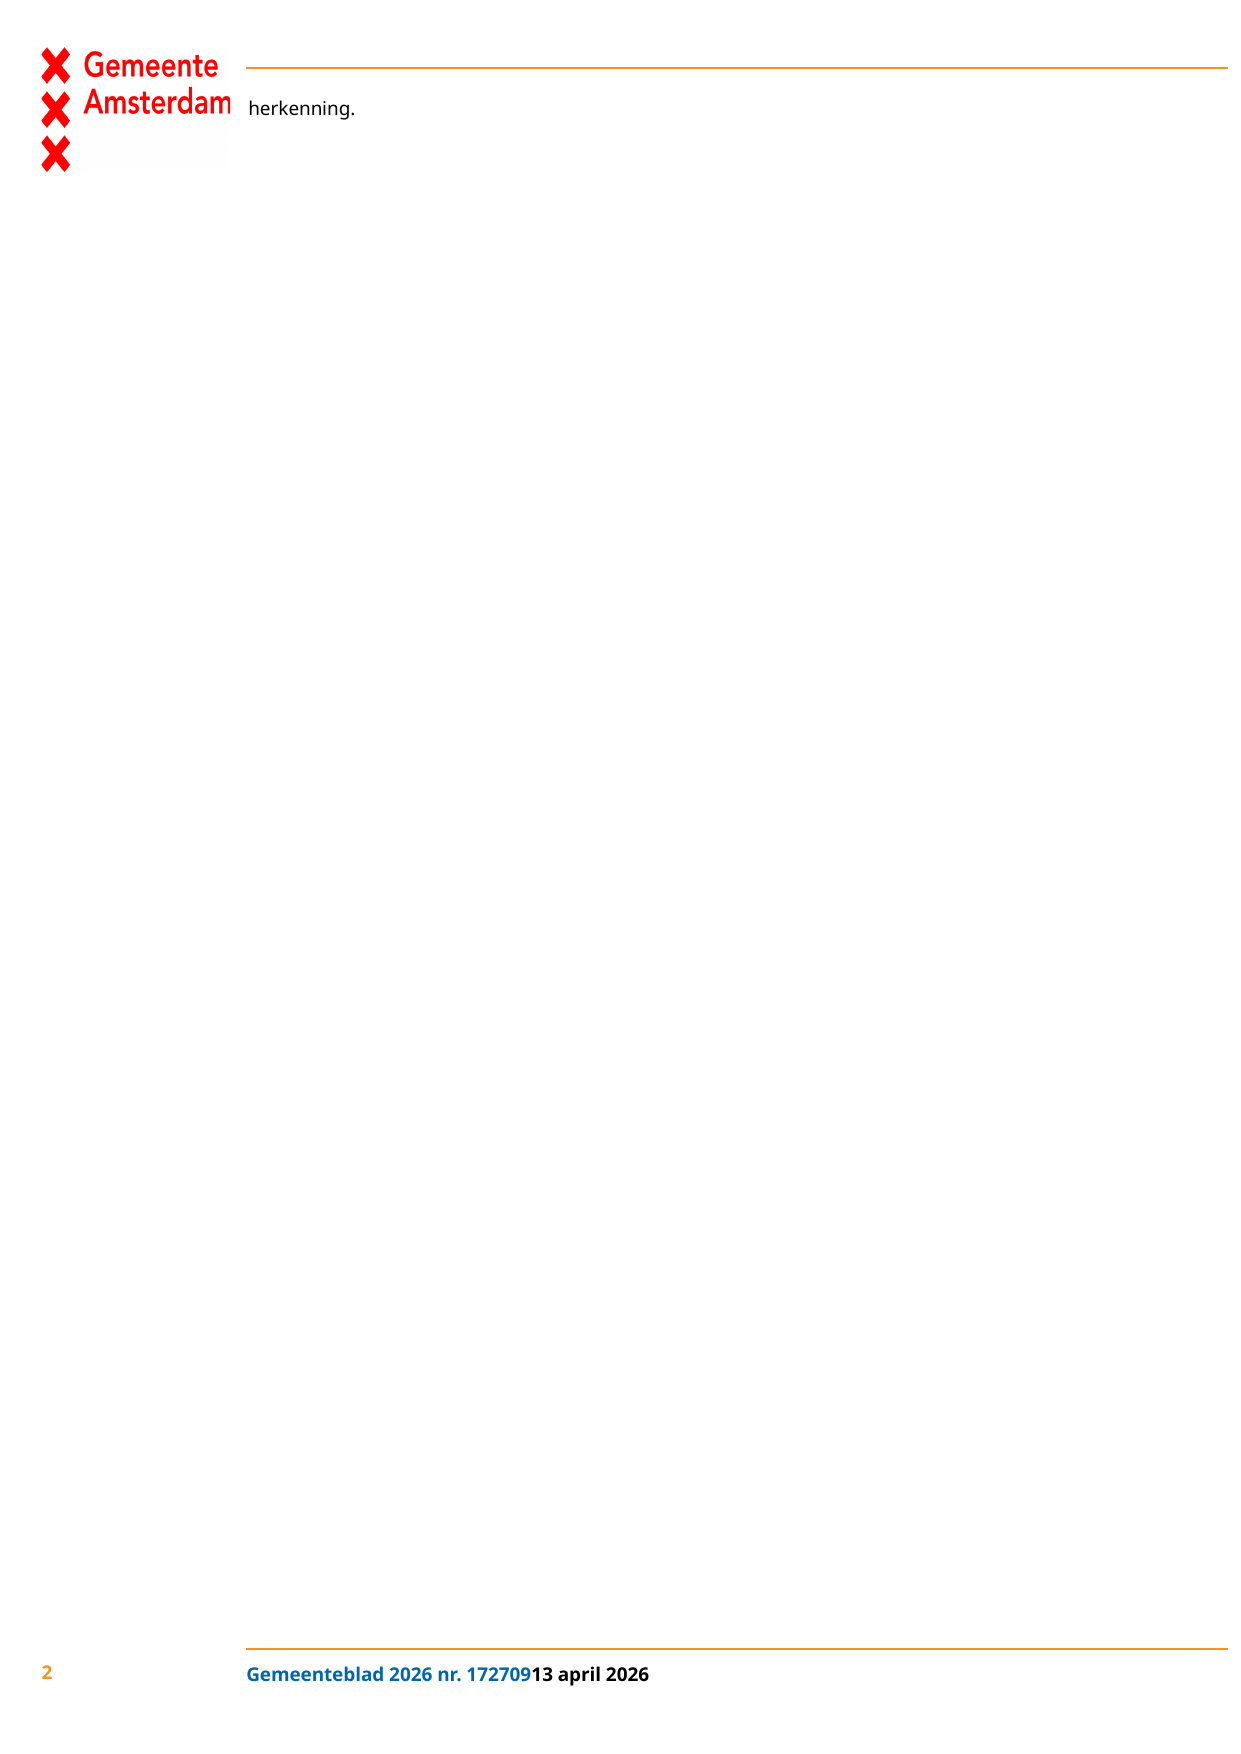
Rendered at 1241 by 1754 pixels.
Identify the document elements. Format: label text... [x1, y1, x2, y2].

text herkenning. [248, 95, 1152, 121]
picture [41, 47, 231, 172]
